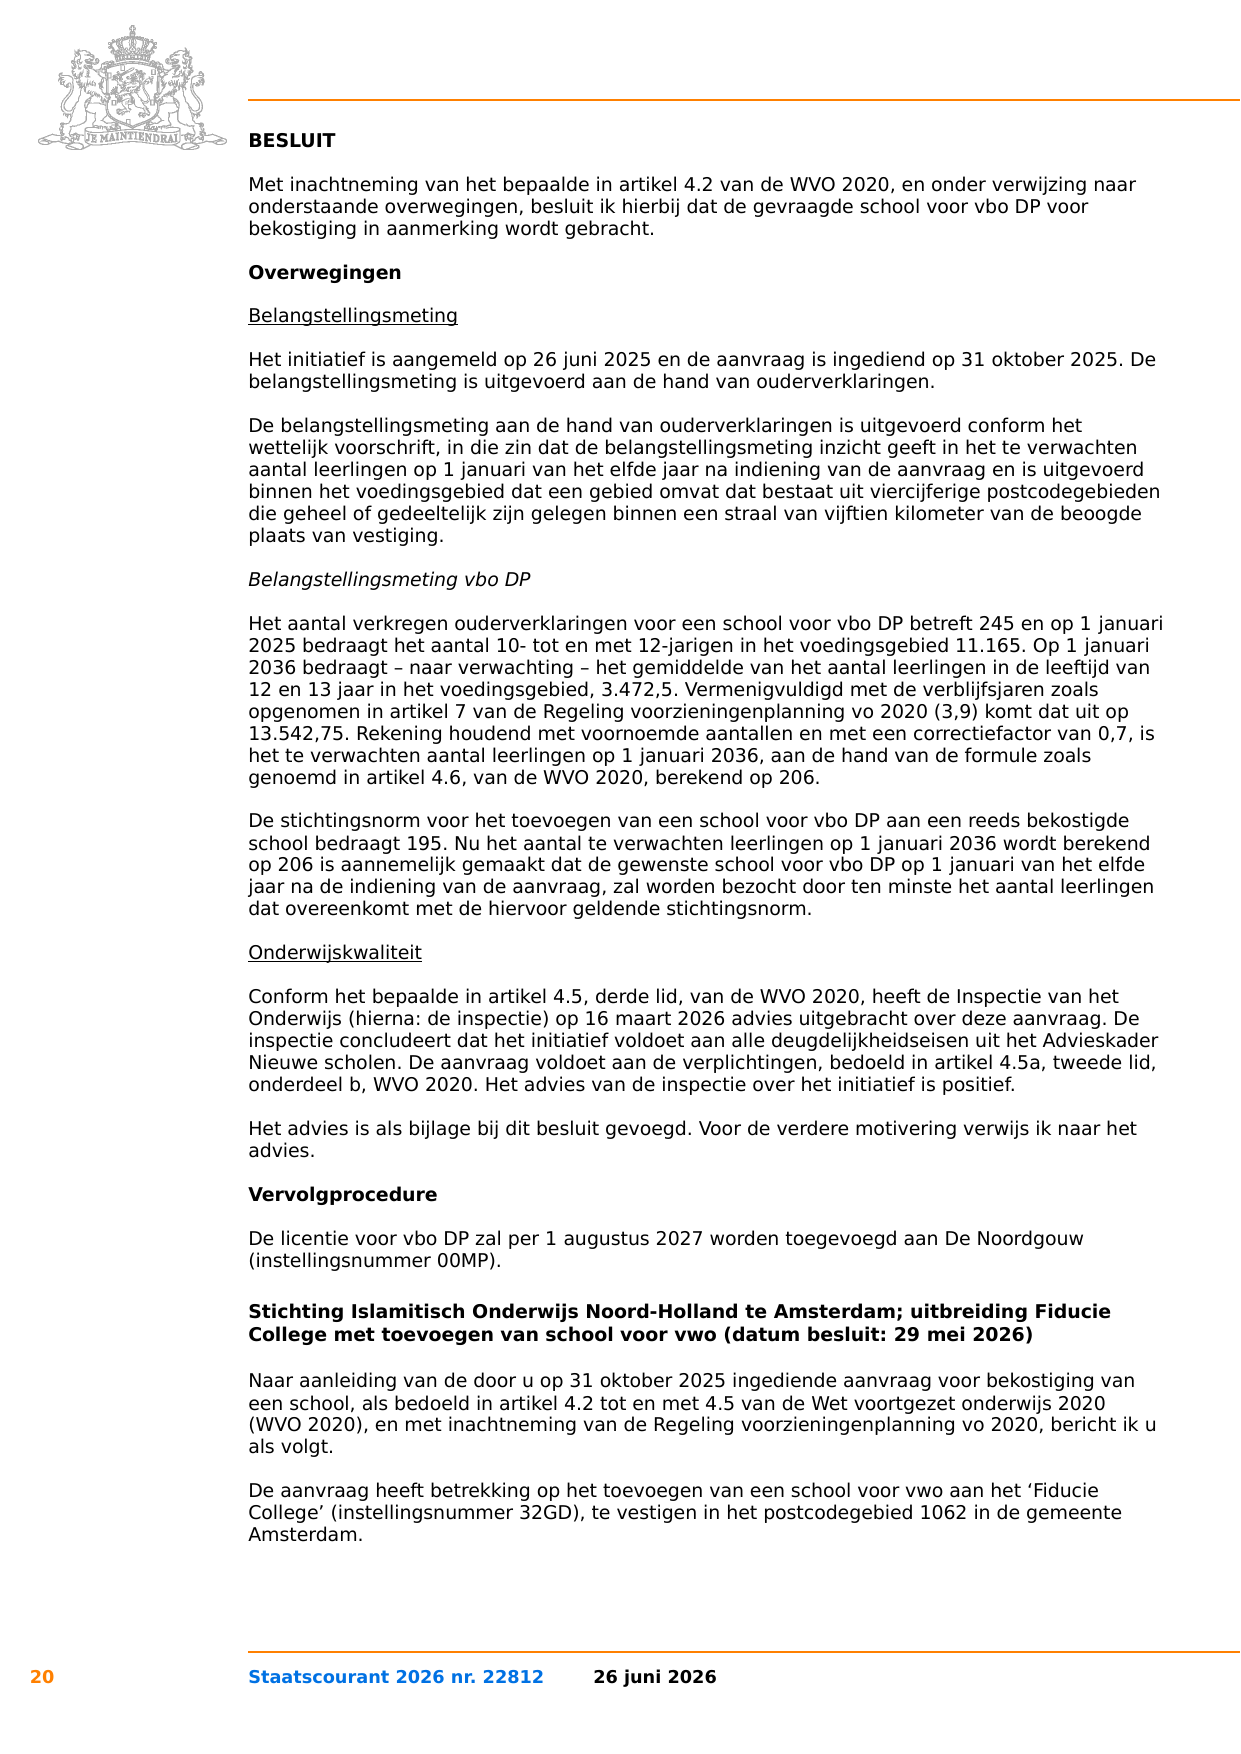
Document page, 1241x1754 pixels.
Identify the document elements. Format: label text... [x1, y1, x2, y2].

text Met inachtneming van het bepaalde in artikel 4.2 van de WVO 2020, en onder verwijzing naar onderstaande overwegingen, besluit ik hierbij dat de gevraagde school voor vbo DP voor bekostiging in aanmerking wordt gebracht. [248, 174, 1163, 240]
subtitle Vervolgprocedure [248, 1184, 1163, 1206]
picture [38, 25, 227, 150]
subtitle Belangstellingsmeting [248, 305, 1163, 327]
text Naar aanleiding van de door u op 31 oktober 2025 ingediende aanvraag voor bekostiging van een school, als bedoeld in artikel 4.2 tot en met 4.5 van de Wet voortgezet onderwijs 2020 (WVO 2020), en met inachtneming van de Regeling voorzieningenplanning vo 2020, bericht ik u als volgt. [248, 1370, 1163, 1458]
text Het initiatief is aangemeld op 26 juni 2025 en de aanvraag is ingediend op 31 oktober 2025. De belangstellingsmeting is uitgevoerd aan de hand van ouderverklaringen. [248, 349, 1163, 393]
subtitle Onderwijskwaliteit [248, 942, 1163, 964]
text De aanvraag heeft betrekking op het toevoegen van een school voor vwo aan het ‘Fiducie College’ (instellingsnummer 32GD), te vestigen in het postcodegebied 1062 in de gemeente Amsterdam. [248, 1480, 1163, 1546]
text De stichtingsnorm voor het toevoegen van een school voor vbo DP aan een reeds bekostigde school bedraagt 195. Nu het aantal te verwachten leerlingen op 1 januari 2036 wordt berekend op 206 is aannemelijk gemaakt dat de gewenste school voor vbo DP op 1 januari van het elfde jaar na de indiening van de aanvraag, zal worden bezocht door ten minste het aantal leerlingen dat overeenkomt met de hiervoor geldende stichtingsnorm. [248, 810, 1163, 920]
text Het advies is als bijlage bij dit besluit gevoegd. Voor de verdere motivering verwijs ik naar het advies. [248, 1118, 1163, 1162]
subtitle Overwegingen [248, 262, 1163, 283]
subtitle Stichting Islamitisch Onderwijs Noord-Holland te Amsterdam; uitbreiding Fiducie College met toevoegen van school voor vwo (datum besluit: 29 mei 2026) [248, 1301, 1163, 1345]
text Conform het bepaalde in artikel 4.5, derde lid, van de WVO 2020, heeft de Inspectie van het Onderwijs (hierna: de inspectie) op 16 maart 2026 advies uitgebracht over deze aanvraag. De inspectie concludeert dat het initiatief voldoet aan alle deugdelijkheidseisen uit het Advieskader Nieuwe scholen. De aanvraag voldoet aan de verplichtingen, bedoeld in artikel 4.5a, tweede lid, onderdeel b, WVO 2020. Het advies van de inspectie over het initiatief is positief. [248, 986, 1163, 1096]
text De belangstellingsmeting aan de hand van ouderverklaringen is uitgevoerd conform het wettelijk voorschrift, in die zin dat de belangstellingsmeting inzicht geeft in het te verwachten aantal leerlingen op 1 januari van het elfde jaar na indiening van de aanvraag en is uitgevoerd binnen het voedingsgebied dat een gebied omvat dat bestaat uit viercijferige postcodegebieden die geheel of gedeeltelijk zijn gelegen binnen een straal van vijftien kilometer van de beoogde plaats van vestiging. [248, 415, 1163, 547]
text Het aantal verkregen ouderverklaringen voor een school voor vbo DP betreft 245 en op 1 januari 2025 bedraagt het aantal 10- tot en met 12-jarigen in het voedingsgebied 11.165. Op 1 januari 2036 bedraagt – naar verwachting – het gemiddelde van het aantal leerlingen in de leeftijd van 12 en 13 jaar in het voedingsgebied, 3.472,5. Vermenigvuldigd met de verblijfsjaren zoals opgenomen in artikel 7 van de Regeling voorzieningenplanning vo 2020 (3,9) komt dat uit op 13.542,75. Rekening houdend met voornoemde aantallen en met een correctiefactor van 0,7, is het te verwachten aantal leerlingen op 1 januari 2036, aan de hand van de formule zoals genoemd in artikel 4.6, van de WVO 2020, berekend op 206. [248, 613, 1163, 788]
subtitle BESLUIT [248, 130, 1163, 152]
text De licentie voor vbo DP zal per 1 augustus 2027 worden toegevoegd aan De Noordgouw (instellingsnummer 00MP). [248, 1227, 1163, 1271]
subtitle Belangstellingsmeting vbo DP [248, 569, 1163, 591]
